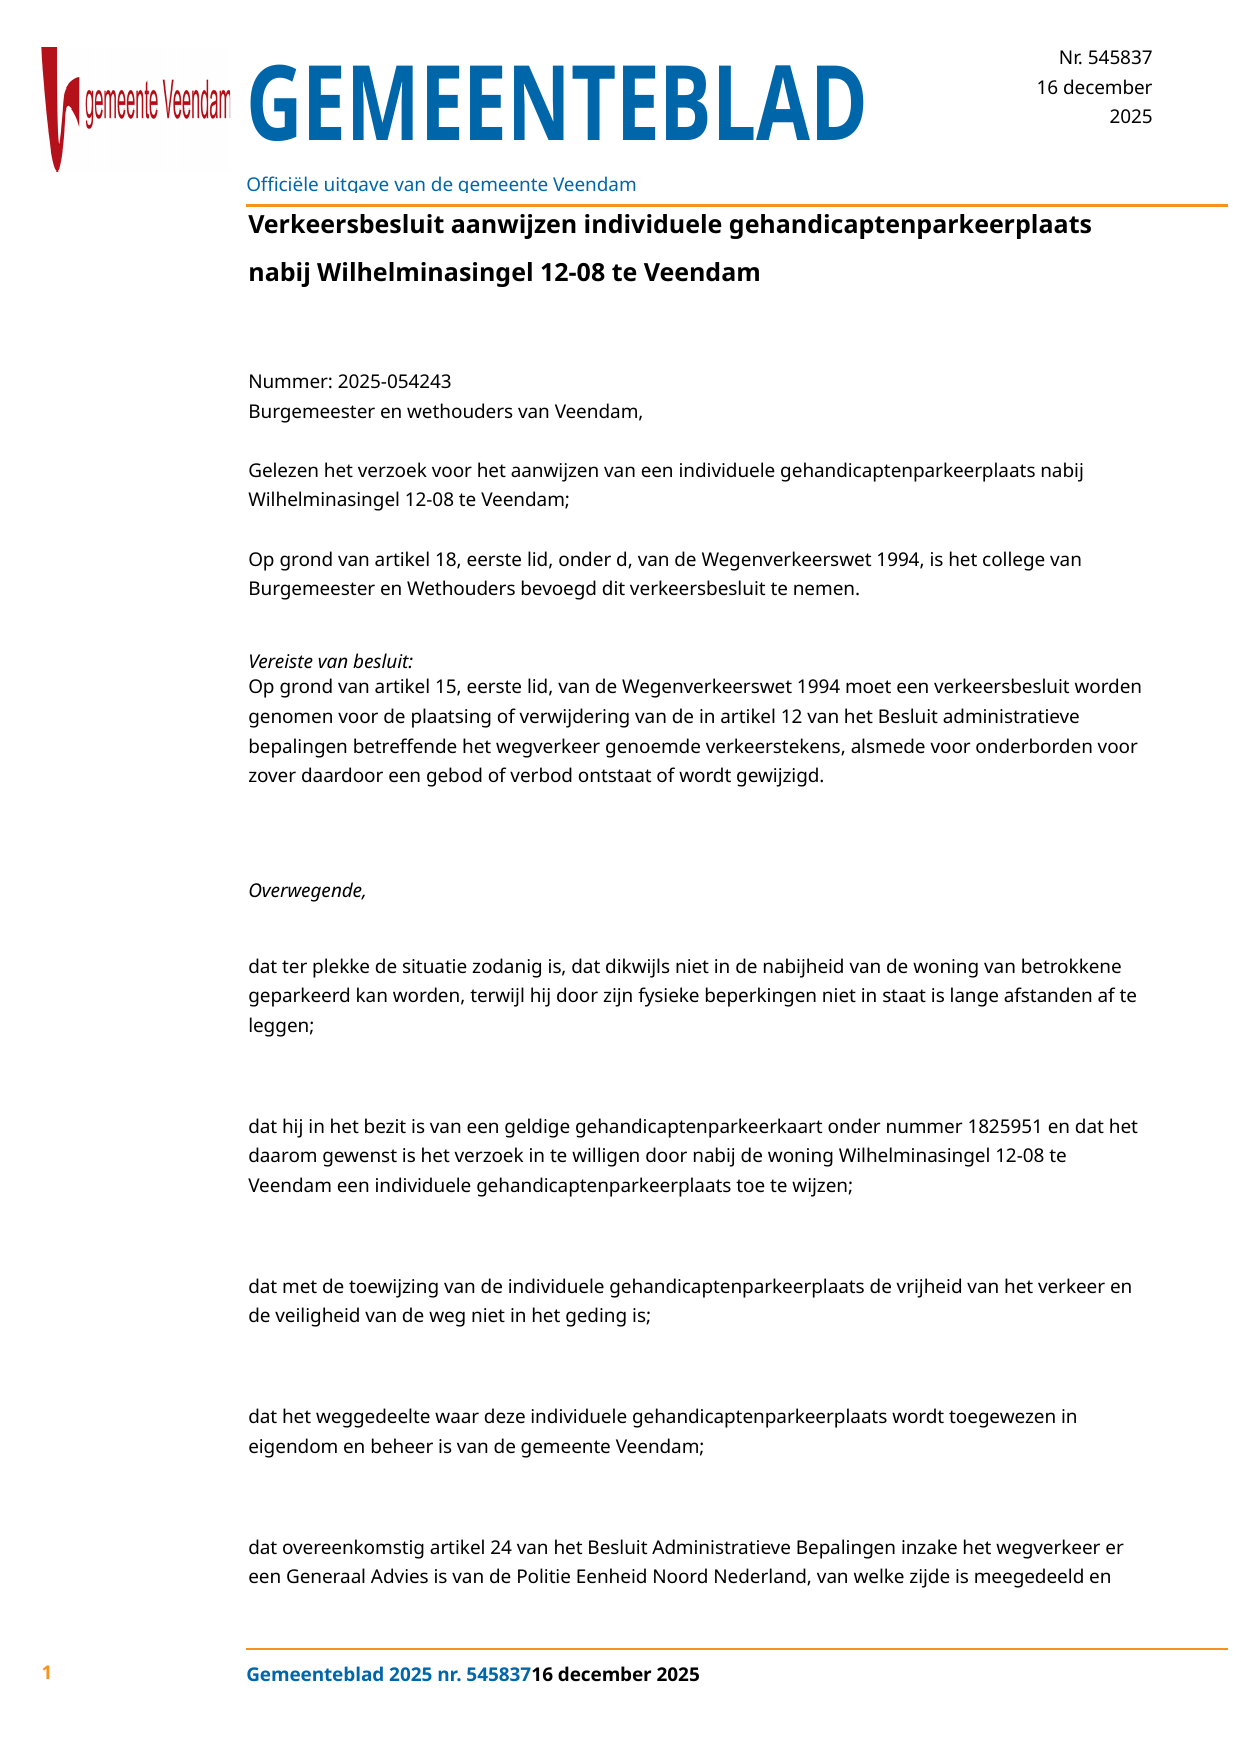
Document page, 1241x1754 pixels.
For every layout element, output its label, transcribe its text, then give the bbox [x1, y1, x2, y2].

text dat met de toewijzing van de individuele gehandicaptenparkeerplaats de vrijheid van het verkeer en de veiligheid van de weg niet in het geding is; [248, 1273, 1152, 1328]
text Op grond van artikel 15, eerste lid, van de Wegenverkeerswet 1994 moet een verkeersbesluit worden genomen voor de plaatsing of verwijdering van de in artikel 12 van het Besluit administratieve bepalingen betreffende het wegverkeer genoemde verkeerstekens, alsmede voor onderborden voor zover daardoor een gebod of verbod ontstaat of wordt gewijzigd. [248, 674, 1152, 788]
text Vereiste van besluit: [248, 648, 1152, 674]
picture [41, 47, 231, 172]
text Op grond van artikel 18, eerste lid, onder d, van de Wegenverkeerswet 1994, is het college van Burgemeester en Wethouders bevoegd dit verkeersbesluit te nemen. [248, 546, 1152, 601]
text dat overeenkomstig artikel 24 van het Besluit Administratieve Bepalingen inzake het wegverkeer er een Generaal Advies is van de Politie Eenheid Noord Nederland, van welke zijde is meegedeeld en [248, 1534, 1152, 1589]
text Overwegende, [248, 877, 1152, 903]
text dat ter plekke de situatie zodanig is, dat dikwijls niet in de nabijheid van de woning van betrokkene geparkeerd kan worden, terwijl hij door zijn fysieke beperkingen niet in staat is lange afstanden af te leggen; [248, 953, 1152, 1038]
text Verkeersbesluit aanwijzen individuele gehandicaptenparkeerplaats nabij Wilhelminasingel 12-08 te Veendam [248, 207, 1152, 288]
text Nummer: 2025-054243 [248, 368, 1152, 394]
text dat hij in het bezit is van een geldige gehandicaptenparkeerkaart onder nummer 1825951 en dat het daarom gewenst is het verzoek in te willigen door nabij de woning Wilhelminasingel 12-08 te Veendam een individuele gehandicaptenparkeerplaats toe te wijzen; [248, 1113, 1152, 1198]
text Burgemeester en wethouders van Veendam, [248, 398, 1152, 423]
text Gelezen het verzoek voor het aanwijzen van een individuele gehandicaptenparkeerplaats nabij Wilhelminasingel 12-08 te Veendam; [248, 457, 1152, 512]
text dat het weggedeelte waar deze individuele gehandicaptenparkeerplaats wordt toegewezen in eigendom en beheer is van de gemeente Veendam; [248, 1403, 1152, 1459]
